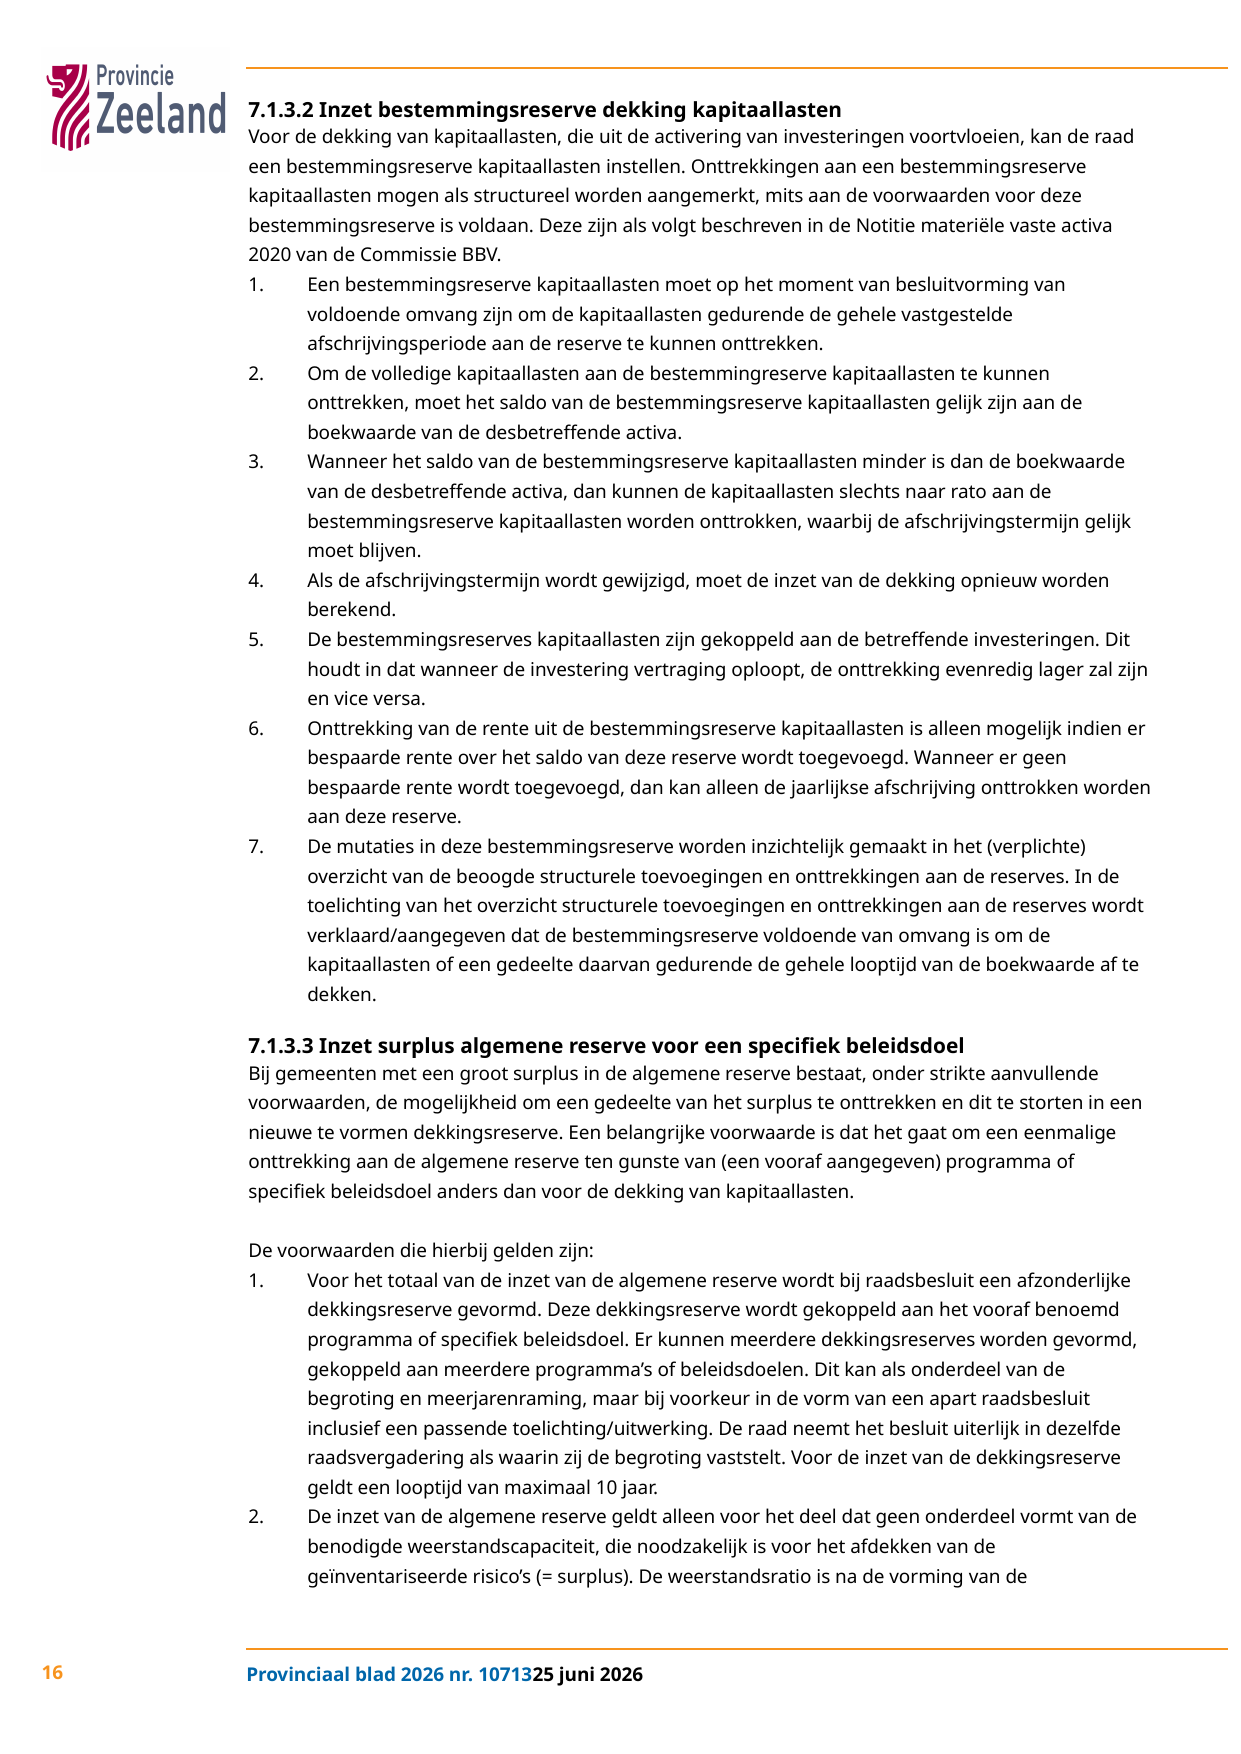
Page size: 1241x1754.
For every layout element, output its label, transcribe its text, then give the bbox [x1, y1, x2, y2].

list Om de volledige kapitaallasten aan de bestemmingreserve kapitaallasten te kunnen onttrekken, moet het saldo van de bestemmingsreserve kapitaallasten gelijk zijn aan de boekwaarde van de desbetreffende activa. [248, 360, 1152, 445]
list Een bestemmingsreserve kapitaallasten moet op het moment van besluitvorming van voldoende omvang zijn om de kapitaallasten gedurende de gehele vastgestelde afschrijvingsperiode aan de reserve te kunnen onttrekken. [248, 271, 1152, 356]
list Voor het totaal van de inzet van de algemene reserve wordt bij raadsbesluit een afzonderlijke dekkingsreserve gevormd. Deze dekkingsreserve wordt gekoppeld aan het vooraf benoemd programma of specifiek beleidsdoel. Er kunnen meerdere dekkingsreserves worden gevormd, gekoppeld aan meerdere programma’s of beleidsdoelen. Dit kan als onderdeel van de begroting en meerjarenraming, maar bij voorkeur in de vorm van een apart raadsbesluit inclusief een passende toelichting/uitwerking. De raad neemt het besluit uiterlijk in dezelfde raadsvergadering als waarin zij de begroting vaststelt. Voor de inzet van de dekkingsreserve geldt een looptijd van maximaal 10 jaar. [248, 1267, 1152, 1500]
text De voorwaarden die hierbij gelden zijn: [248, 1237, 1152, 1263]
text Bij gemeenten met een groot surplus in de algemene reserve bestaat, onder strikte aanvullende voorwaarden, de mogelijkheid om een gedeelte van het surplus te onttrekken en dit te storten in een nieuwe te vormen dekkingsreserve. Een belangrijke voorwaarde is dat het gaat om een eenmalige onttrekking aan de algemene reserve ten gunste van (een vooraf aangegeven) programma of specifiek beleidsdoel anders dan voor de dekking van kapitaallasten. [248, 1060, 1152, 1204]
picture [41, 47, 231, 172]
text Voor de dekking van kapitaallasten, die uit de activering van investeringen voortvloeien, kan de raad een bestemmingsreserve kapitaallasten instellen. Onttrekkingen aan een bestemmingsreserve kapitaallasten mogen als structureel worden aangemerkt, mits aan de voorwaarden voor deze bestemmingsreserve is voldaan. Deze zijn als volgt beschreven in de Notitie materiële vaste activa 2020 van de Commissie BBV. [248, 123, 1152, 267]
text 7.1.3.3 Inzet surplus algemene reserve voor een specifiek beleidsdoel [248, 1032, 1152, 1060]
list De bestemmingsreserves kapitaallasten zijn gekoppeld aan de betreffende investeringen. Dit houdt in dat wanneer de investering vertraging oploopt, de onttrekking evenredig lager zal zijn en vice versa. [248, 626, 1152, 711]
list Onttrekking van de rente uit de bestemmingsreserve kapitaallasten is alleen mogelijk indien er bespaarde rente over het saldo van deze reserve wordt toegevoegd. Wanneer er geen bespaarde rente wordt toegevoegd, dan kan alleen de jaarlijkse afschrijving onttrokken worden aan deze reserve. [248, 715, 1152, 829]
list Als de afschrijvingstermijn wordt gewijzigd, moet de inzet van de dekking opnieuw worden berekend. [248, 567, 1152, 622]
text 7.1.3.2 Inzet bestemmingsreserve dekking kapitaallasten [248, 95, 1152, 123]
list De inzet van de algemene reserve geldt alleen voor het deel dat geen onderdeel vormt van de benodigde weerstandscapaciteit, die noodzakelijk is voor het afdekken van de geïnventariseerde risico’s (= surplus). De weerstandsratio is na de vorming van de [248, 1504, 1152, 1589]
list De mutaties in deze bestemmingsreserve worden inzichtelijk gemaakt in het (verplichte) overzicht van de beoogde structurele toevoegingen en onttrekkingen aan de reserves. In de toelichting van het overzicht structurele toevoegingen en onttrekkingen aan de reserves wordt verklaard/aangegeven dat de bestemmingsreserve voldoende van omvang is om de kapitaallasten of een gedeelte daarvan gedurende de gehele looptijd van de boekwaarde af te dekken. [248, 833, 1152, 1007]
list Wanneer het saldo van de bestemmingsreserve kapitaallasten minder is dan de boekwaarde van de desbetreffende activa, dan kunnen de kapitaallasten slechts naar rato aan de bestemmingsreserve kapitaallasten worden onttrokken, waarbij de afschrijvingstermijn gelijk moet blijven. [248, 449, 1152, 563]
